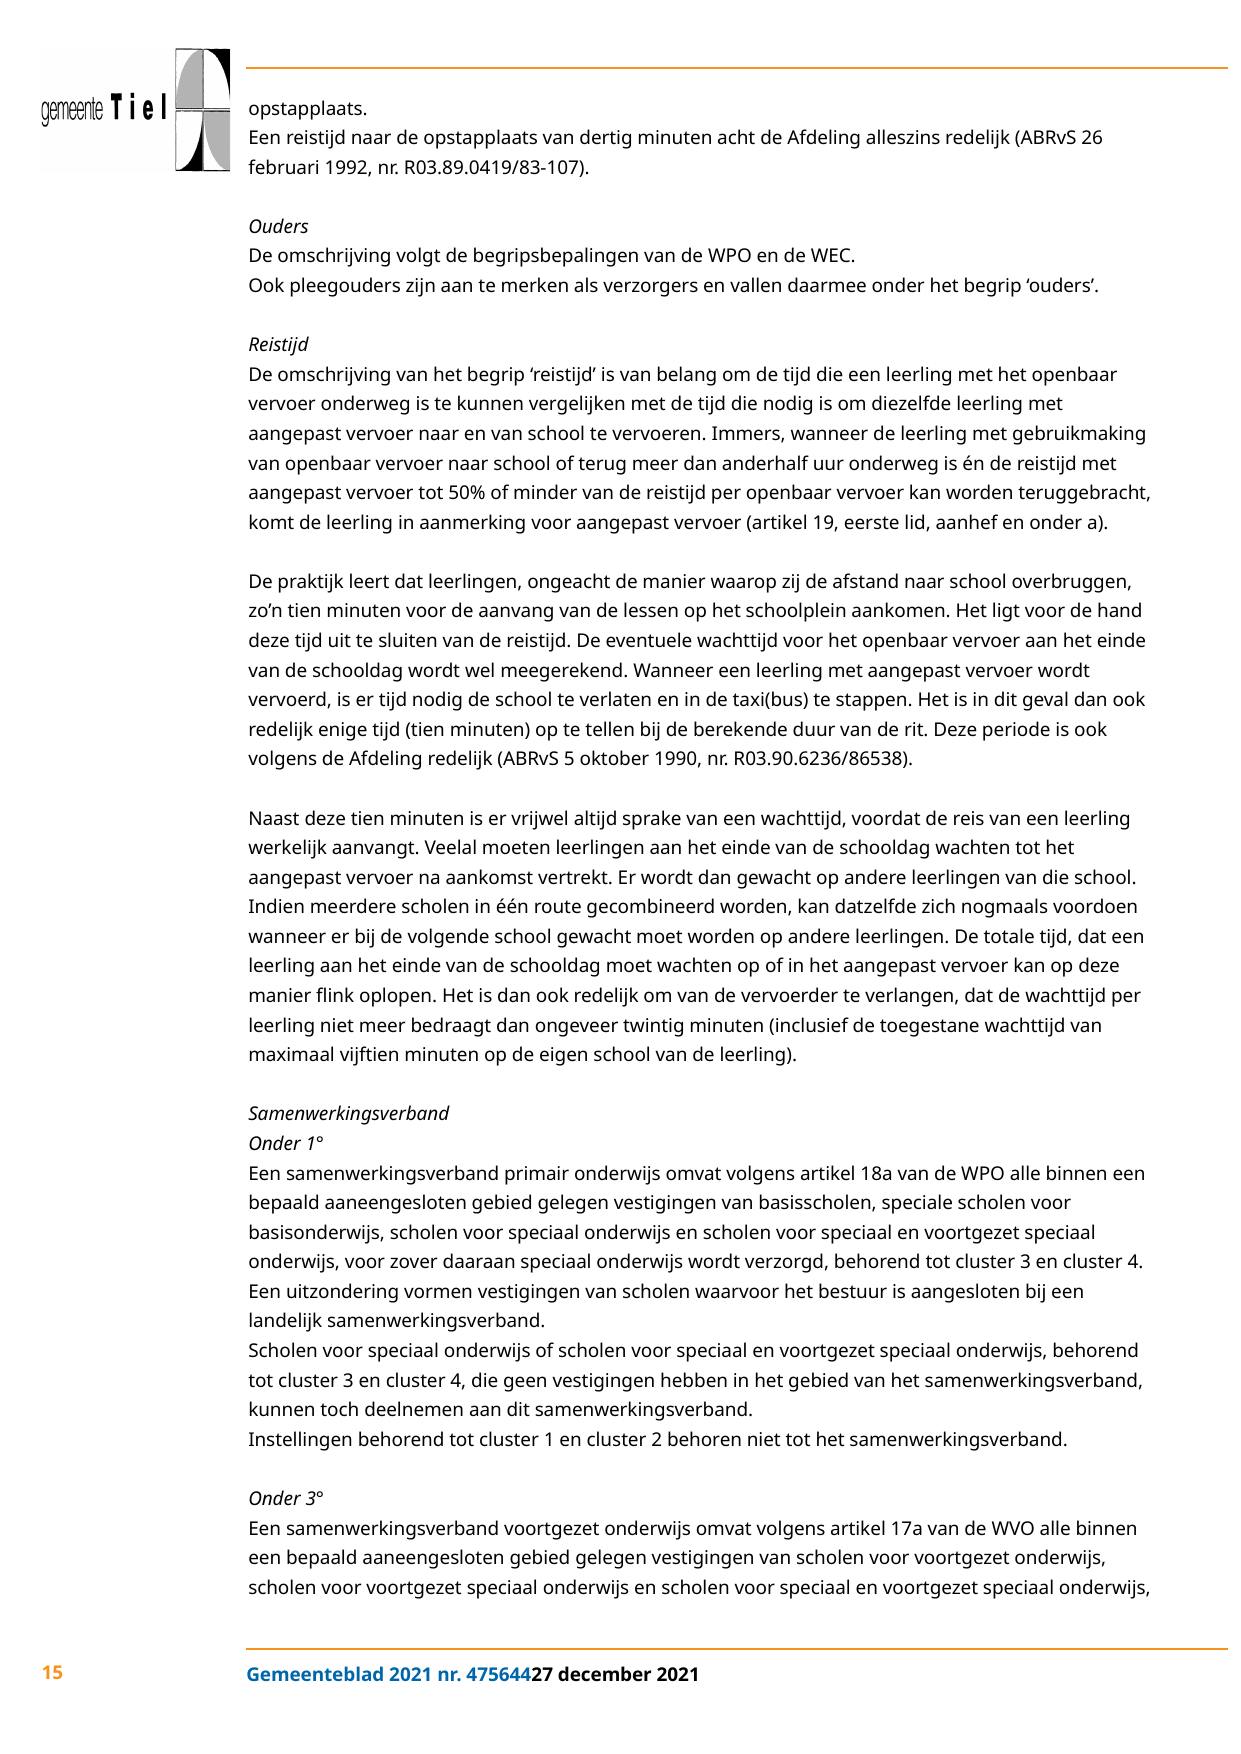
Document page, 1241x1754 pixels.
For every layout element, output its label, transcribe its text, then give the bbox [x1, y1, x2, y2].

text Reistijd [248, 331, 1152, 357]
text De omschrijving volgt de begripsbepalingen van de WPO en de WEC. [248, 243, 1152, 268]
text Ook pleegouders zijn aan te merken als verzorgers en vallen daarmee onder het begrip ‘ouders’. [248, 272, 1152, 298]
text Scholen voor speciaal onderwijs of scholen voor speciaal en voortgezet speciaal onderwijs, behorend tot cluster 3 en cluster 4, die geen vestigingen hebben in het gebied van het samenwerkingsverband, kunnen toch deelnemen aan dit samenwerkingsverband. [248, 1337, 1152, 1422]
text Ouders [248, 213, 1152, 239]
text Een reistijd naar de opstapplaats van dertig minuten acht de Afdeling alleszins redelijk (ABRvS 26 februari 1992, nr. R03.89.0419/83-107). [248, 124, 1152, 180]
text Een samenwerkingsverband primair onderwijs omvat volgens artikel 18a van de WPO alle binnen een bepaald aaneengesloten gebied gelegen vestigingen van basisscholen, speciale scholen voor basisonderwijs, scholen voor speciaal onderwijs en scholen voor speciaal en voortgezet speciaal onderwijs, voor zover daaraan speciaal onderwijs wordt verzorgd, behorend tot cluster 3 en cluster 4. Een uitzondering vormen vestigingen van scholen waarvoor het bestuur is aangesloten bij een landelijk samenwerkingsverband. [248, 1160, 1152, 1333]
text Samenwerkingsverband [248, 1101, 1152, 1126]
text Onder 1° [248, 1130, 1152, 1156]
text opstapplaats. [248, 95, 1152, 121]
text Naast deze tien minuten is er vrijwel altijd sprake van een wachttijd, voordat de reis van een leerling werkelijk aanvangt. Veelal moeten leerlingen aan het einde van de schooldag wachten tot het aangepast vervoer na aankomst vertrekt. Er wordt dan gewacht op andere leerlingen van die school. Indien meerdere scholen in één route gecombineerd worden, kan datzelfde zich nogmaals voordoen wanneer er bij de volgende school gewacht moet worden op andere leerlingen. De totale tijd, dat een leerling aan het einde van de schooldag moet wachten op of in het aangepast vervoer kan op deze manier flink oplopen. Het is dan ook redelijk om van de vervoerder te verlangen, dat de wachttijd per leerling niet meer bedraagt dan ongeveer twintig minuten (inclusief de toegestane wachttijd van maximaal vijftien minuten op de eigen school van de leerling). [248, 805, 1152, 1067]
text Instellingen behorend tot cluster 1 en cluster 2 behoren niet tot het samenwerkingsverband. [248, 1426, 1152, 1452]
text Een samenwerkingsverband voortgezet onderwijs omvat volgens artikel 17a van de WVO alle binnen een bepaald aaneengesloten gebied gelegen vestigingen van scholen voor voortgezet onderwijs, scholen voor voortgezet speciaal onderwijs en scholen voor speciaal en voortgezet speciaal onderwijs, [248, 1515, 1152, 1600]
text De praktijk leert dat leerlingen, ongeacht de manier waarop zij de afstand naar school overbruggen, zo’n tien minuten voor de aanvang van de lessen op het schoolplein aankomen. Het ligt voor de hand deze tijd uit te sluiten van de reistijd. De eventuele wachttijd voor het openbaar vervoer aan het einde van de schooldag wordt wel meegerekend. Wanneer een leerling met aangepast vervoer wordt vervoerd, is er tijd nodig de school te verlaten en in de taxi(bus) te stappen. Het is in dit geval dan ook redelijk enige tijd (tien minuten) op te tellen bij de berekende duur van de rit. Deze periode is ook volgens de Afdeling redelijk (ABRvS 5 oktober 1990, nr. R03.90.6236/86538). [248, 568, 1152, 771]
text Onder 3° [248, 1485, 1152, 1511]
text De omschrijving van het begrip ‘reistijd’ is van belang om de tijd die een leerling met het openbaar vervoer onderweg is te kunnen vergelijken met de tijd die nodig is om diezelfde leerling met aangepast vervoer naar en van school te vervoeren. Immers, wanneer de leerling met gebruikmaking van openbaar vervoer naar school of terug meer dan anderhalf uur onderweg is én de reistijd met aangepast vervoer tot 50% of minder van de reistijd per openbaar vervoer kan worden teruggebracht, komt de leerling in aanmerking voor aangepast vervoer (artikel 19, eerste lid, aanhef en onder a). [248, 361, 1152, 535]
picture [41, 47, 231, 172]
